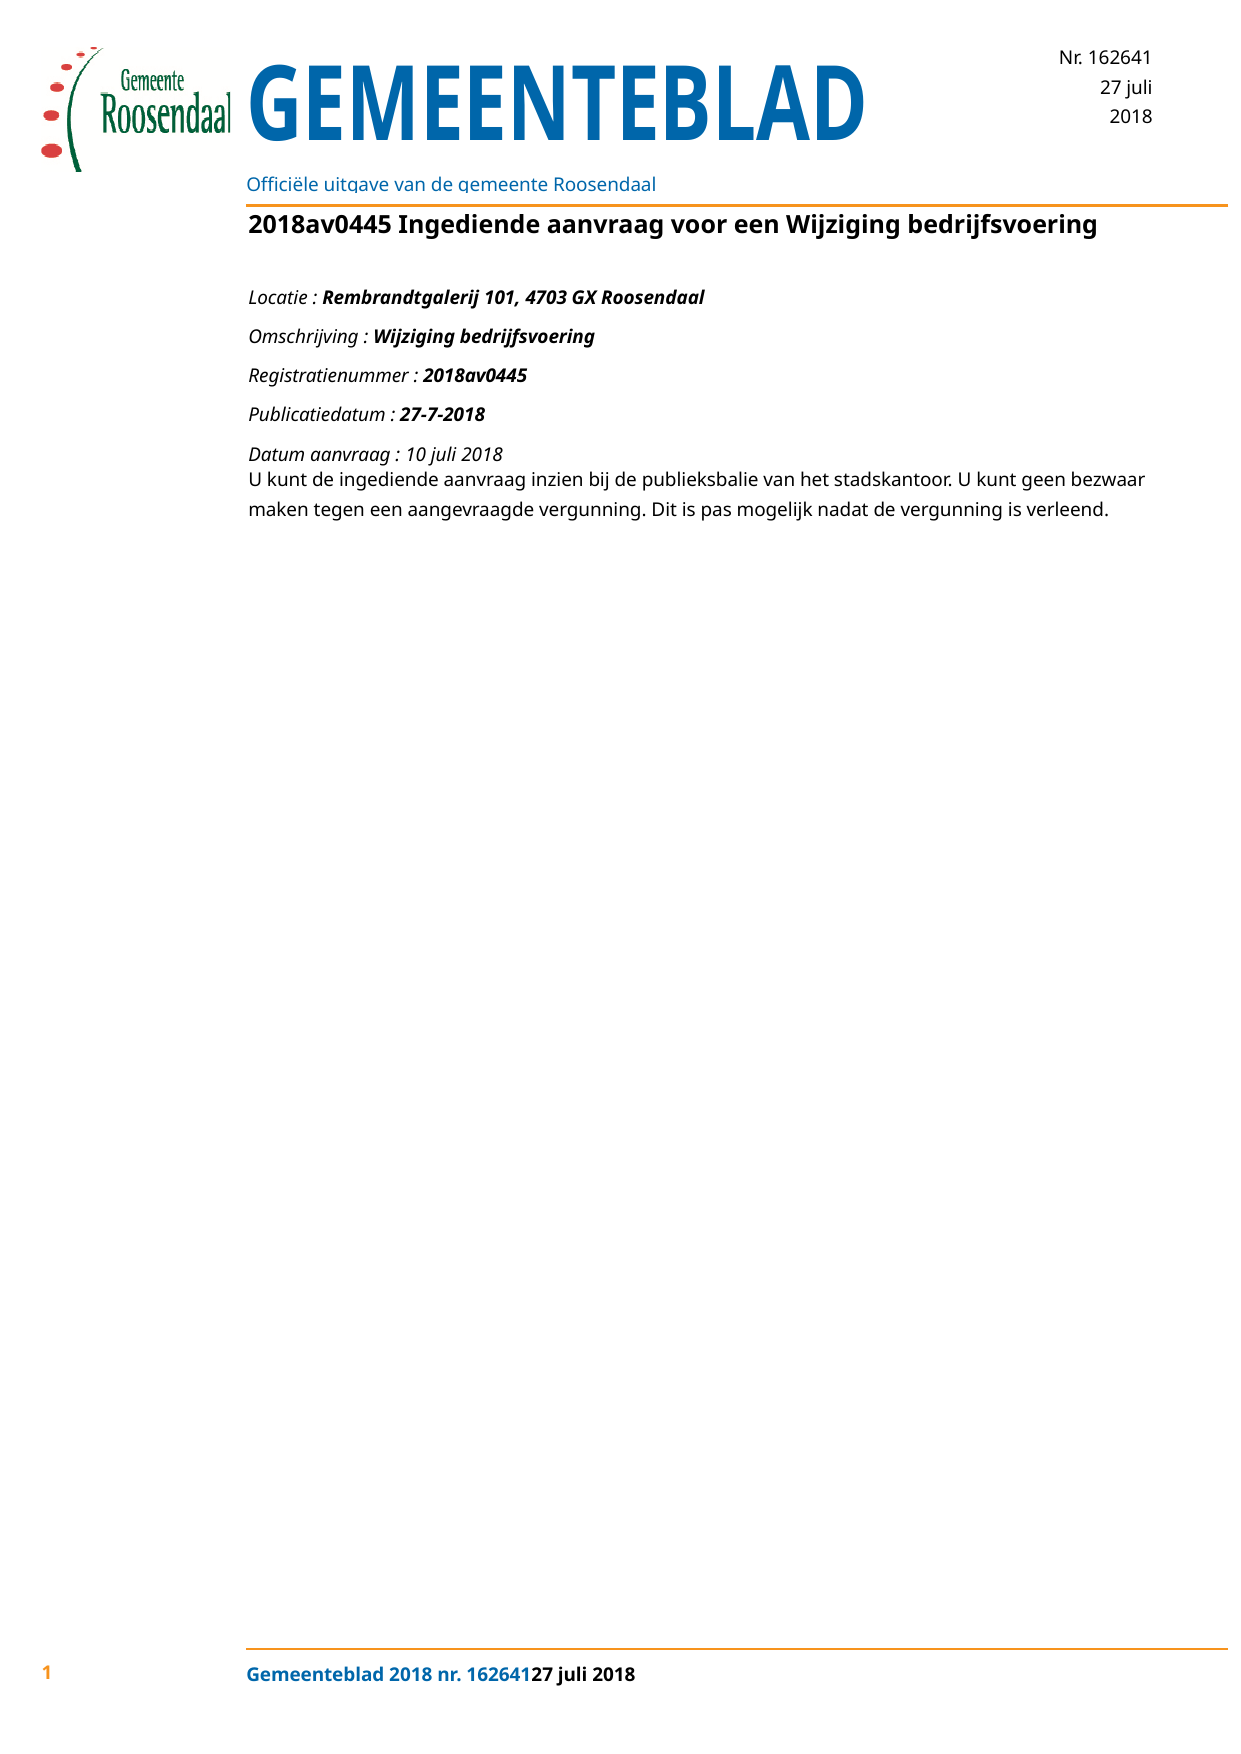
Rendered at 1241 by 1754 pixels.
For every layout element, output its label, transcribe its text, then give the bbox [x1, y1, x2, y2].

picture [41, 47, 231, 172]
text 2018av0445 Ingediende aanvraag voor een Wijziging bedrijfsvoering [248, 207, 1152, 241]
text Locatie : Rembrandtgalerij 101, 4703 GX Roosendaal [248, 284, 1152, 309]
text U kunt de ingediende aanvraag inzien bij de publieksbalie van het stadskantoor. U kunt geen bezwaar maken tegen een aangevraagde vergunning. Dit is pas mogelijk nadat de vergunning is verleend. [248, 467, 1152, 522]
text Omschrijving : Wijziging bedrijfsvoering [248, 323, 1152, 349]
text Publicatiedatum : 27-7-2018 [248, 402, 1152, 427]
text Datum aanvraag : 10 juli 2018 [248, 441, 1152, 467]
text Registratienummer : 2018av0445 [248, 362, 1152, 388]
